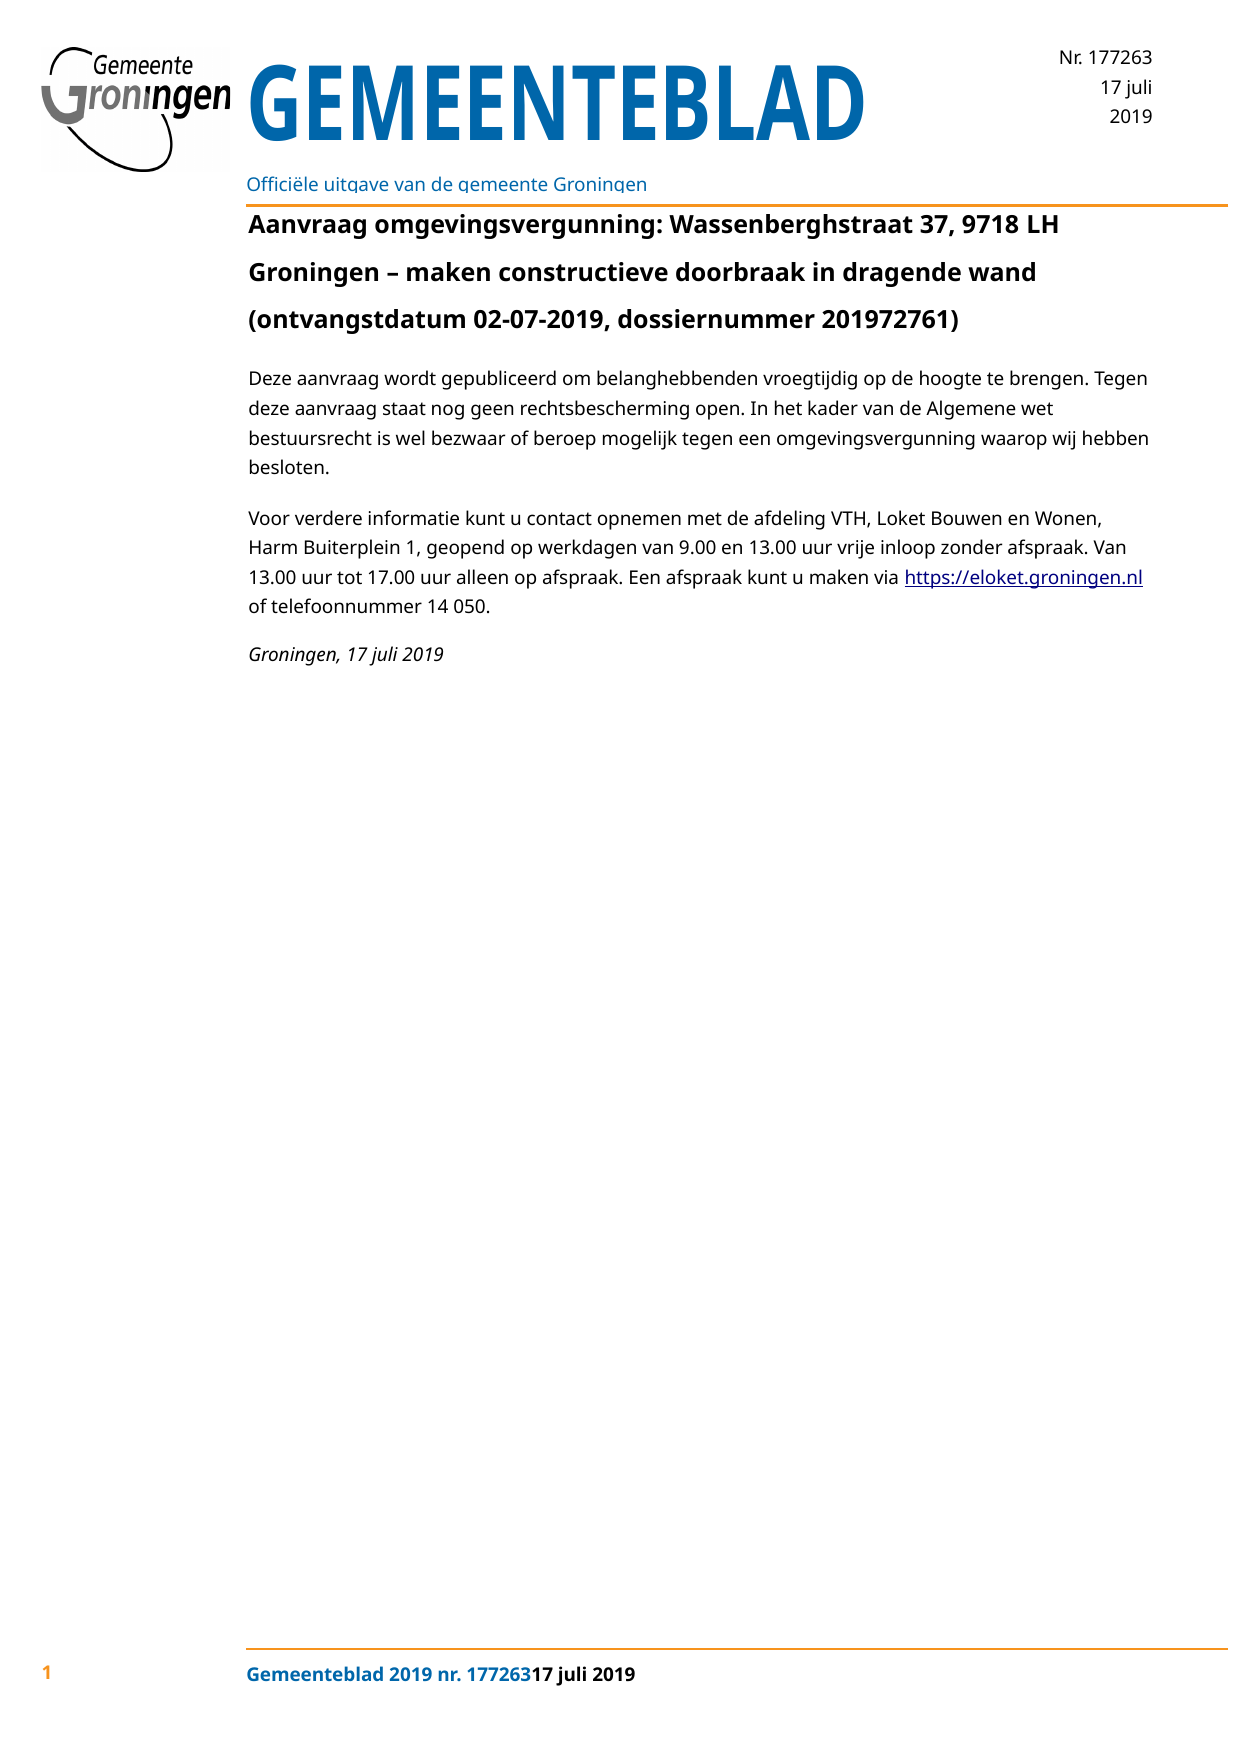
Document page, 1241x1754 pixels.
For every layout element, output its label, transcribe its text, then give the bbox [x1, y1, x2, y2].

text Deze aanvraag wordt gepubliceerd om belanghebbenden vroegtijdig op de hoogte te brengen. Tegen deze aanvraag staat nog geen rechtsbescherming open. In het kader van de Algemene wet bestuursrecht is wel bezwaar of beroep mogelijk tegen een omgevingsvergunning waarop wij hebben besloten. [248, 366, 1152, 480]
text Groningen, 17 juli 2019 [248, 641, 1152, 667]
picture [41, 47, 231, 172]
text Aanvraag omgevingsvergunning: Wassenberghstraat 37, 9718 LH Groningen – maken constructieve doorbraak in dragende wand (ontvangstdatum 02-07-2019, dossiernummer 201972761) [248, 207, 1152, 336]
text Voor verdere informatie kunt u contact opnemen met de afdeling VTH, Loket Bouwen en Wonen, Harm Buiterplein 1, geopend op werkdagen van 9.00 en 13.00 uur vrije inloop zonder afspraak. Van 13.00 uur tot 17.00 uur alleen op afspraak. Een afspraak kunt u maken via https://eloket.groningen.nl of telefoonnummer 14 050. [248, 505, 1152, 619]
